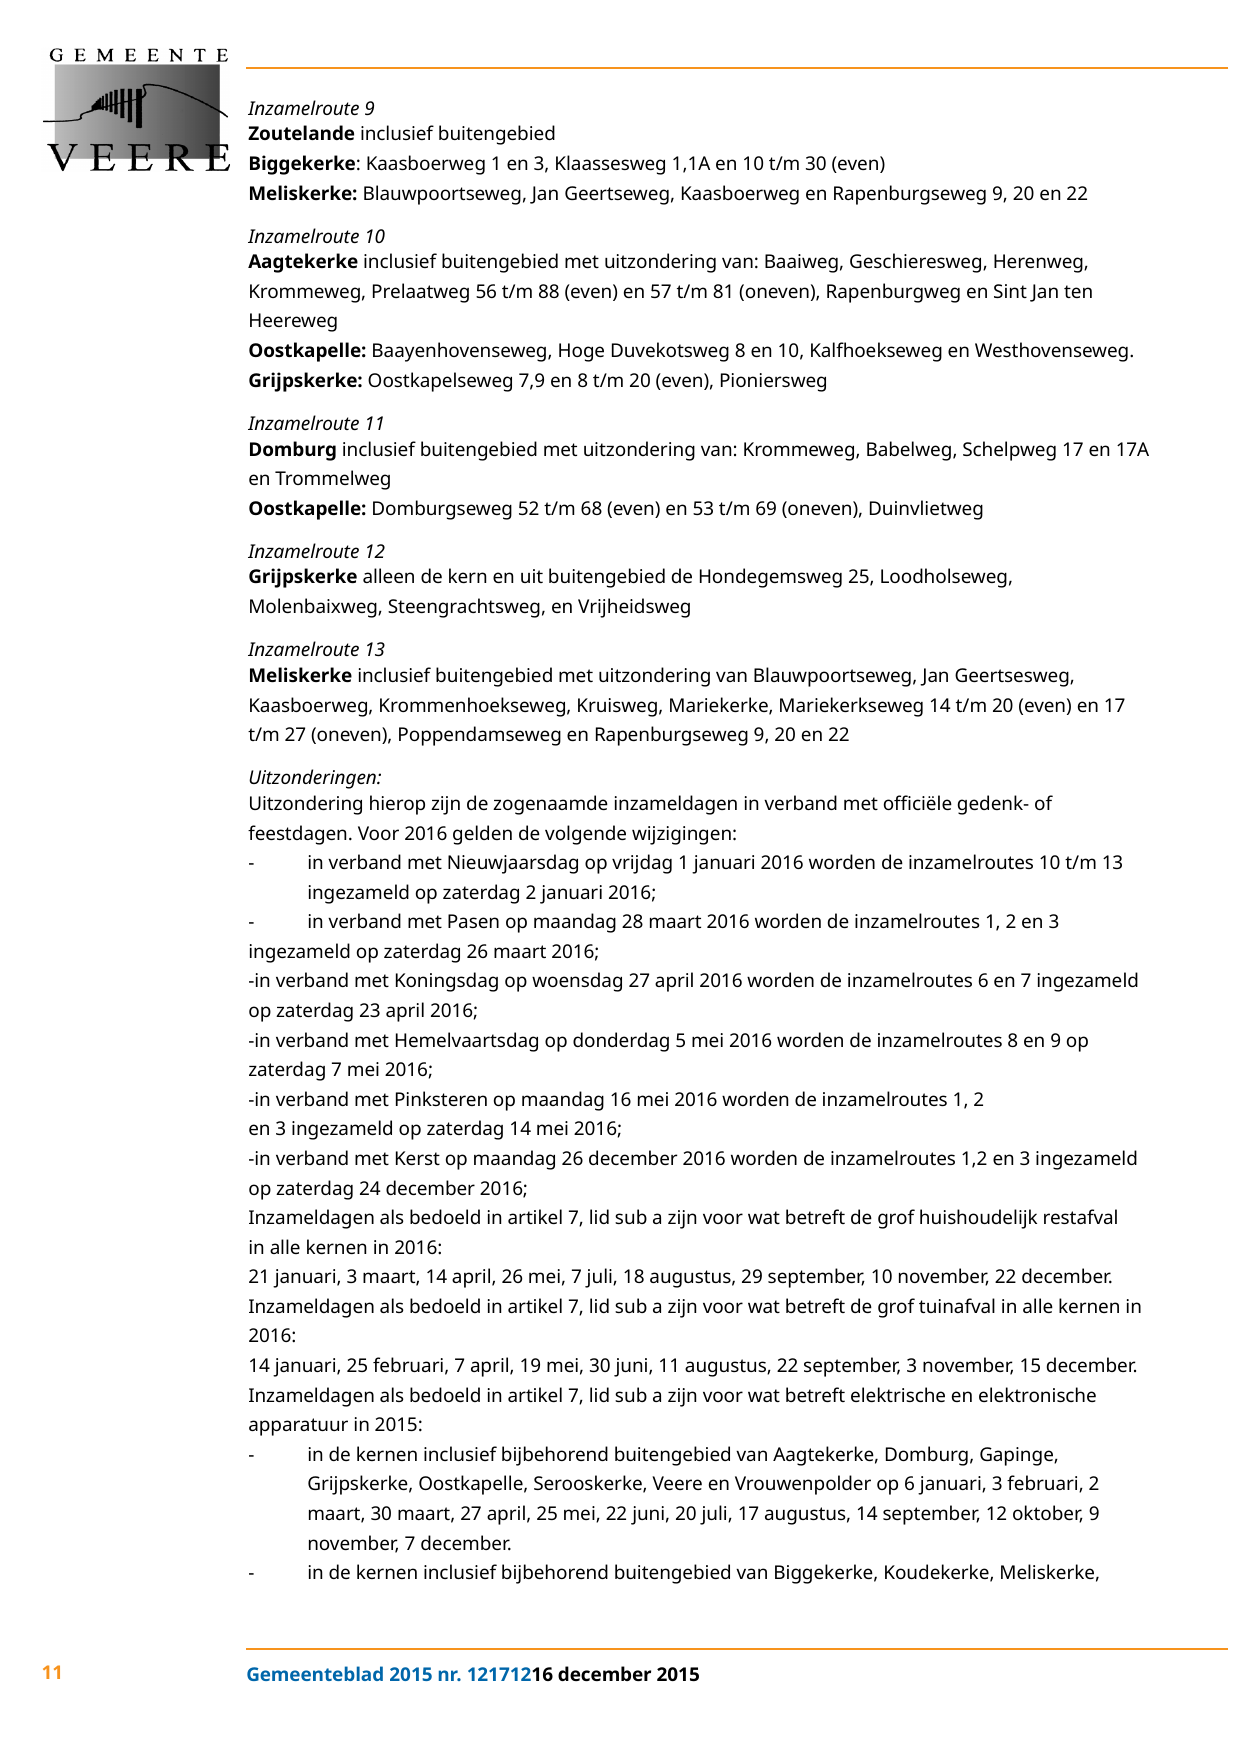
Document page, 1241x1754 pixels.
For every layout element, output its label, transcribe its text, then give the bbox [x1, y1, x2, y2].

text 14 januari, 25 februari, 7 april, 19 mei, 30 juni, 11 augustus, 22 september, 3 november, 15 december. [248, 1352, 1152, 1378]
text Inzameldagen als bedoeld in artikel 7, lid sub a zijn voor wat betreft de grof huishoudelijk restafval [248, 1204, 1152, 1230]
text -in verband met Kerst op maandag 26 december 2016 worden de inzamelroutes 1,2 en 3 ingezameld op zaterdag 24 december 2016; [248, 1145, 1152, 1201]
text -in verband met Pinksteren op maandag 16 mei 2016 worden de inzamelroutes 1, 2 [248, 1086, 1152, 1112]
text Inzamelroute 10 [248, 223, 1152, 248]
list in de kernen inclusief bijbehorend buitengebied van Aagtekerke, Domburg, Gapinge, Grijpskerke, Oostkapelle, Serooskerke, Veere en Vrouwenpolder op 6 januari, 3 februari, 2 maart, 30 maart, 27 april, 25 mei, 22 juni, 20 juli, 17 augustus, 14 september, 12 oktober, 9 november, 7 december. [248, 1441, 1152, 1556]
list in de kernen inclusief bijbehorend buitengebied van Biggekerke, Koudekerke, Meliskerke, [248, 1559, 1152, 1585]
text Inzamelroute 11 [248, 410, 1152, 436]
text Inzamelroute 9 [248, 95, 1152, 121]
text Oostkapelle: Baayenhovenseweg, Hoge Duvekotsweg 8 en 10, Kalfhoekseweg en Westhovenseweg. [248, 337, 1152, 363]
text Inzameldagen als bedoeld in artikel 7, lid sub a zijn voor wat betreft elektrische en elektronische apparatuur in 2015: [248, 1382, 1152, 1437]
text Biggekerke: Kaasboerweg 1 en 3, Klaassesweg 1,1A en 10 t/m 30 (even) [248, 150, 1152, 176]
text Inzameldagen als bedoeld in artikel 7, lid sub a zijn voor wat betreft de grof tuinafval in alle kernen in 2016: [248, 1293, 1152, 1348]
text Aagtekerke inclusief buitengebied met uitzondering van: Baaiweg, Geschieresweg, Herenweg, Krommeweg, Prelaatweg 56 t/m 88 (even) en 57 t/m 81 (oneven), Rapenburgweg en Sint Jan ten Heereweg [248, 248, 1152, 333]
list in verband met Nieuwjaarsdag op vrijdag 1 januari 2016 worden de inzamelroutes 10 t/m 13 ingezameld op zaterdag 2 januari 2016; [248, 849, 1152, 905]
picture [41, 47, 231, 172]
text Meliskerke inclusief buitengebied met uitzondering van Blauwpoortseweg, Jan Geertsesweg, Kaasboerweg, Krommenhoekseweg, Kruisweg, Mariekerke, Mariekerkseweg 14 t/m 20 (even) en 17 t/m 27 (oneven), Poppendamseweg en Rapenburgseweg 9, 20 en 22 [248, 662, 1152, 747]
text zaterdag 7 mei 2016; [248, 1056, 1152, 1082]
list in verband met Pasen op maandag 28 maart 2016 worden de inzamelroutes 1, 2 en 3 [248, 908, 1152, 934]
text Domburg inclusief buitengebied met uitzondering van: Krommeweg, Babelweg, Schelpweg 17 en 17A en Trommelweg [248, 436, 1152, 491]
text en 3 ingezameld op zaterdag 14 mei 2016; [248, 1116, 1152, 1141]
text Oostkapelle: Domburgseweg 52 t/m 68 (even) en 53 t/m 69 (oneven), Duinvlietweg [248, 495, 1152, 521]
text -in verband met Koningsdag op woensdag 27 april 2016 worden de inzamelroutes 6 en 7 ingezameld [248, 968, 1152, 993]
text op zaterdag 23 april 2016; [248, 997, 1152, 1023]
text Inzamelroute 13 [248, 636, 1152, 662]
text Zoutelande inclusief buitengebied [248, 121, 1152, 146]
text ingezameld op zaterdag 26 maart 2016; [248, 938, 1152, 964]
text Grijpskerke: Oostkapelseweg 7,9 en 8 t/m 20 (even), Pioniersweg [248, 367, 1152, 393]
text -in verband met Hemelvaartsdag op donderdag 5 mei 2016 worden de inzamelroutes 8 en 9 op [248, 1027, 1152, 1053]
text Uitzonderingen: [248, 764, 1152, 790]
text in alle kernen in 2016: [248, 1234, 1152, 1260]
text Grijpskerke alleen de kern en uit buitengebied de Hondegemsweg 25, Loodholseweg, Molenbaixweg, Steengrachtsweg, en Vrijheidsweg [248, 564, 1152, 619]
text Meliskerke: Blauwpoortseweg, Jan Geertseweg, Kaasboerweg en Rapenburgseweg 9, 20 en 22 [248, 180, 1152, 205]
text Uitzondering hierop zijn de zogenaamde inzameldagen in verband met officiële gedenk- of feestdagen. Voor 2016 gelden de volgende wijzigingen: [248, 790, 1152, 846]
text Inzamelroute 12 [248, 538, 1152, 564]
text 21 januari, 3 maart, 14 april, 26 mei, 7 juli, 18 augustus, 29 september, 10 november, 22 december. [248, 1263, 1152, 1289]
